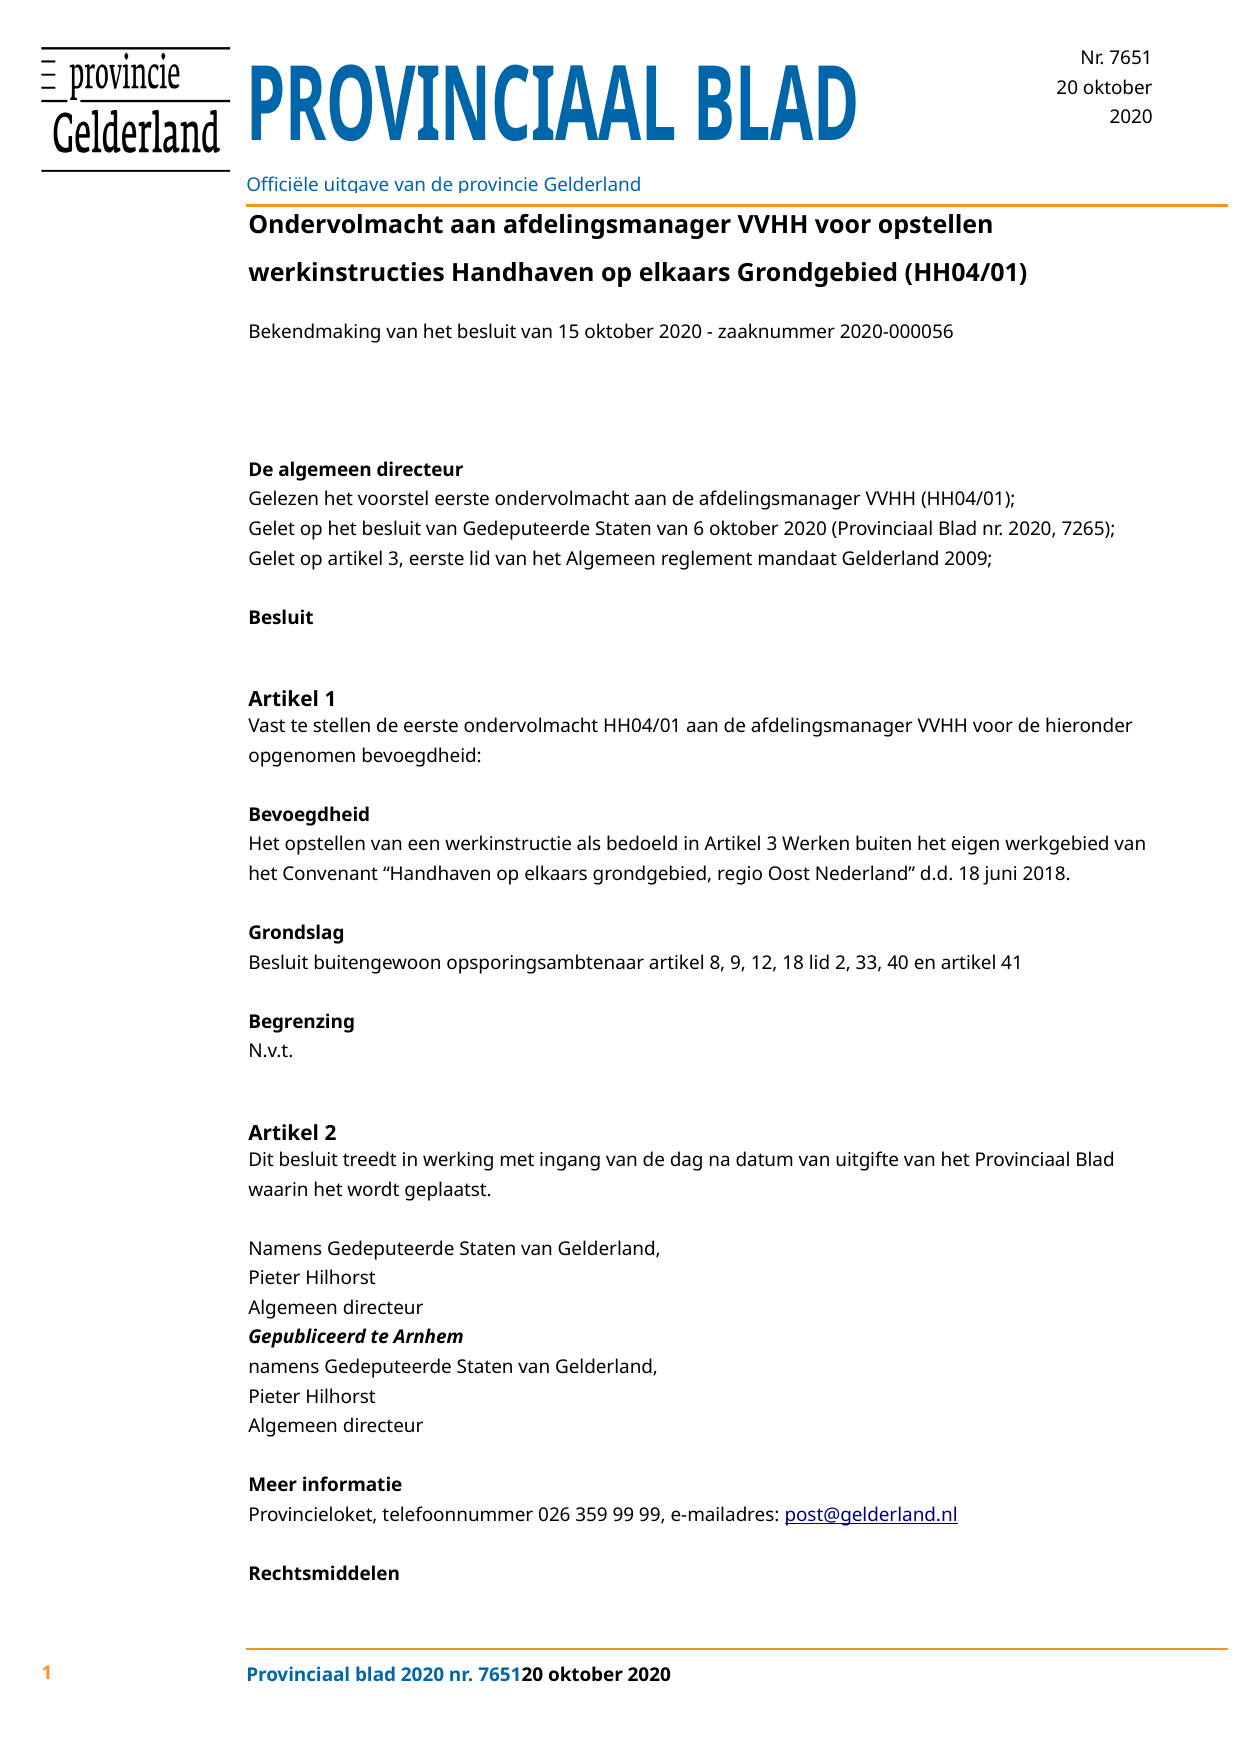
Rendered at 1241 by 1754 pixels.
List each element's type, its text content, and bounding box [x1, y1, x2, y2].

text Gelet op artikel 3, eerste lid van het Algemeen reglement mandaat Gelderland 2009; [248, 545, 1152, 570]
text Gelet op het besluit van Gedeputeerde Staten van 6 oktober 2020 (Provinciaal Blad nr. 2020, 7265); [248, 515, 1152, 541]
text Gelezen het voorstel eerste ondervolmacht aan de afdelingsmanager VVHH (HH04/01); [248, 486, 1152, 511]
text Meer informatie [248, 1472, 1152, 1497]
text Vast te stellen de eerste ondervolmacht HH04/01 aan de afdelingsmanager VVHH voor de hieronder opgenomen bevoegdheid: [248, 712, 1152, 768]
text Besluit [248, 604, 1152, 629]
text Begrenzing [248, 1008, 1152, 1034]
text Het opstellen van een werkinstructie als bedoeld in Artikel 3 Werken buiten het eigen werkgebied van het Convenant “Handhaven op elkaars grondgebied, regio Oost Nederland” d.d. 18 juni 2018. [248, 831, 1152, 886]
text Artikel 1 [248, 684, 1152, 712]
text Algemeen directeur [248, 1294, 1152, 1320]
text Dit besluit treedt in werking met ingang van de dag na datum van uitgifte van het Provinciaal Blad waarin het wordt geplaatst. [248, 1146, 1152, 1201]
text Gepubliceerd te Arnhem [248, 1324, 1152, 1349]
text N.v.t. [248, 1038, 1152, 1063]
text Namens Gedeputeerde Staten van Gelderland, [248, 1235, 1152, 1261]
text Grondslag [248, 919, 1152, 945]
text Ondervolmacht aan afdelingsmanager VVHH voor opstellen werkinstructies Handhaven op elkaars Grondgebied (HH04/01) [248, 207, 1152, 288]
text Rechtsmiddelen [248, 1560, 1152, 1586]
text Bekendmaking van het besluit van 15 oktober 2020 - zaaknummer 2020-000056 [248, 318, 1152, 344]
text Pieter Hilhorst [248, 1264, 1152, 1290]
text Bevoegdheid [248, 801, 1152, 827]
text De algemeen directeur [248, 456, 1152, 482]
text Provincieloket, telefoonnummer 026 359 99 99, e-mailadres: post@gelderland.nl [248, 1501, 1152, 1527]
text Algemeen directeur [248, 1412, 1152, 1438]
text Besluit buitengewoon opsporingsambtenaar artikel 8, 9, 12, 18 lid 2, 33, 40 en artikel 41 [248, 949, 1152, 975]
text Artikel 2 [248, 1118, 1152, 1146]
text Pieter Hilhorst [248, 1383, 1152, 1408]
text namens Gedeputeerde Staten van Gelderland, [248, 1353, 1152, 1379]
picture [41, 47, 231, 172]
